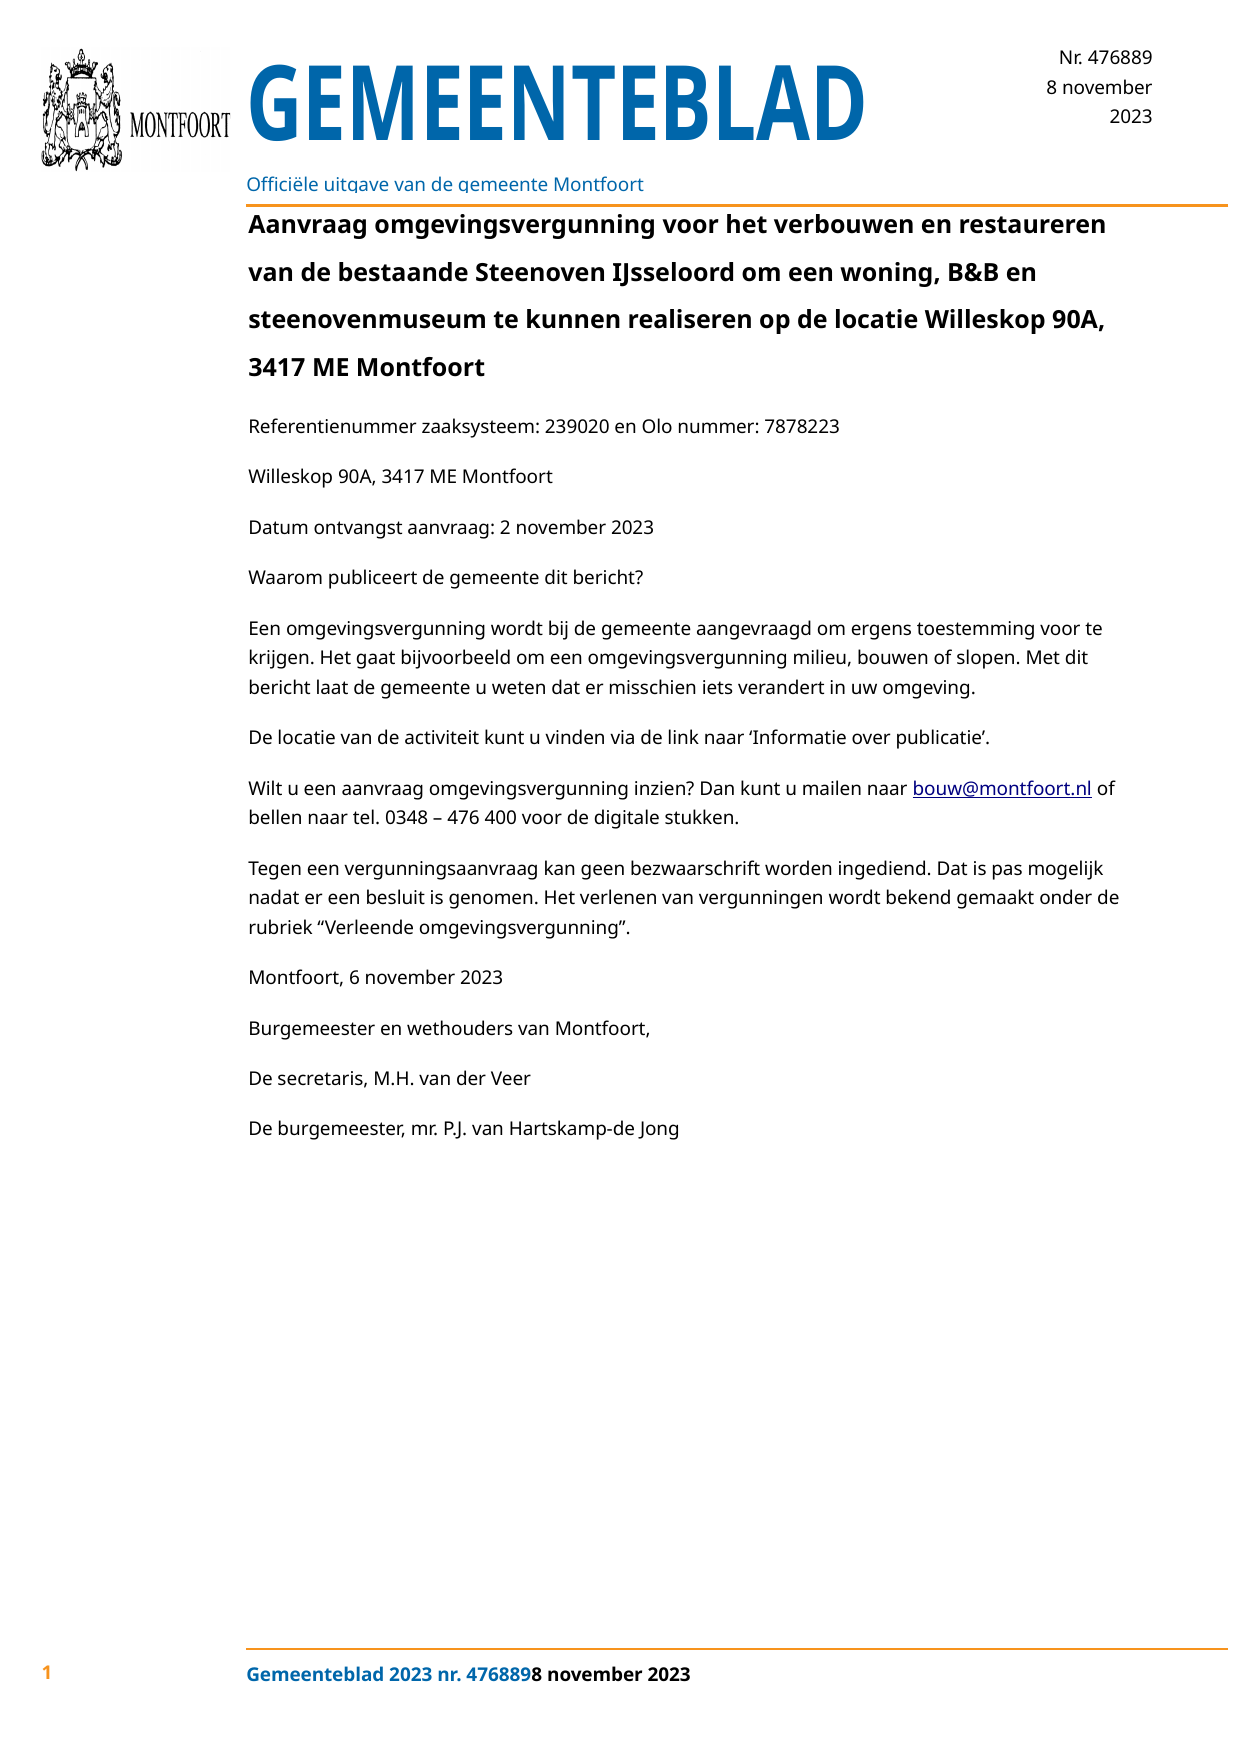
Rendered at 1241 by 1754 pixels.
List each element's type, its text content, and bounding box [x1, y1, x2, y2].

text Wilt u een aanvraag omgevingsvergunning inzien? Dan kunt u mailen naar bouw@montfoort.nl of bellen naar tel. 0348 – 476 400 voor de digitale stukken. [248, 775, 1152, 830]
text Burgemeester en wethouders van Montfoort, [248, 1015, 1152, 1041]
text Een omgevingsvergunning wordt bij de gemeente aangevraagd om ergens toestemming voor te krijgen. Het gaat bijvoorbeeld om een omgevingsvergunning milieu, bouwen of slopen. Met dit bericht laat de gemeente u weten dat er misschien iets verandert in uw omgeving. [248, 615, 1152, 700]
text Referentienummer zaaksysteem: 239020 en Olo nummer: 7878223 [248, 413, 1152, 439]
text Datum ontvangst aanvraag: 2 november 2023 [248, 514, 1152, 540]
text Willeskop 90A, 3417 ME Montfoort [248, 463, 1152, 489]
text De locatie van de activiteit kunt u vinden via de link naar ‘Informatie over publicatie’. [248, 724, 1152, 750]
text Tegen een vergunningsaanvraag kan geen bezwaarschrift worden ingediend. Dat is pas mogelijk nadat er een besluit is genomen. Het verlenen van vergunningen wordt bekend gemaakt onder de rubriek “Verleende omgevingsvergunning”. [248, 855, 1152, 940]
text Waarom publiceert de gemeente dit bericht? [248, 564, 1152, 590]
text De secretaris, M.H. van der Veer [248, 1065, 1152, 1091]
text Montfoort, 6 november 2023 [248, 964, 1152, 990]
text De burgemeester, mr. P.J. van Hartskamp-de Jong [248, 1116, 1152, 1141]
text Aanvraag omgevingsvergunning voor het verbouwen en restaureren van de bestaande Steenoven IJsseloord om een woning, B&B en steenovenmuseum te kunnen realiseren op de locatie Willeskop 90A, 3417 ME Montfoort [248, 207, 1152, 384]
picture [41, 47, 231, 172]
